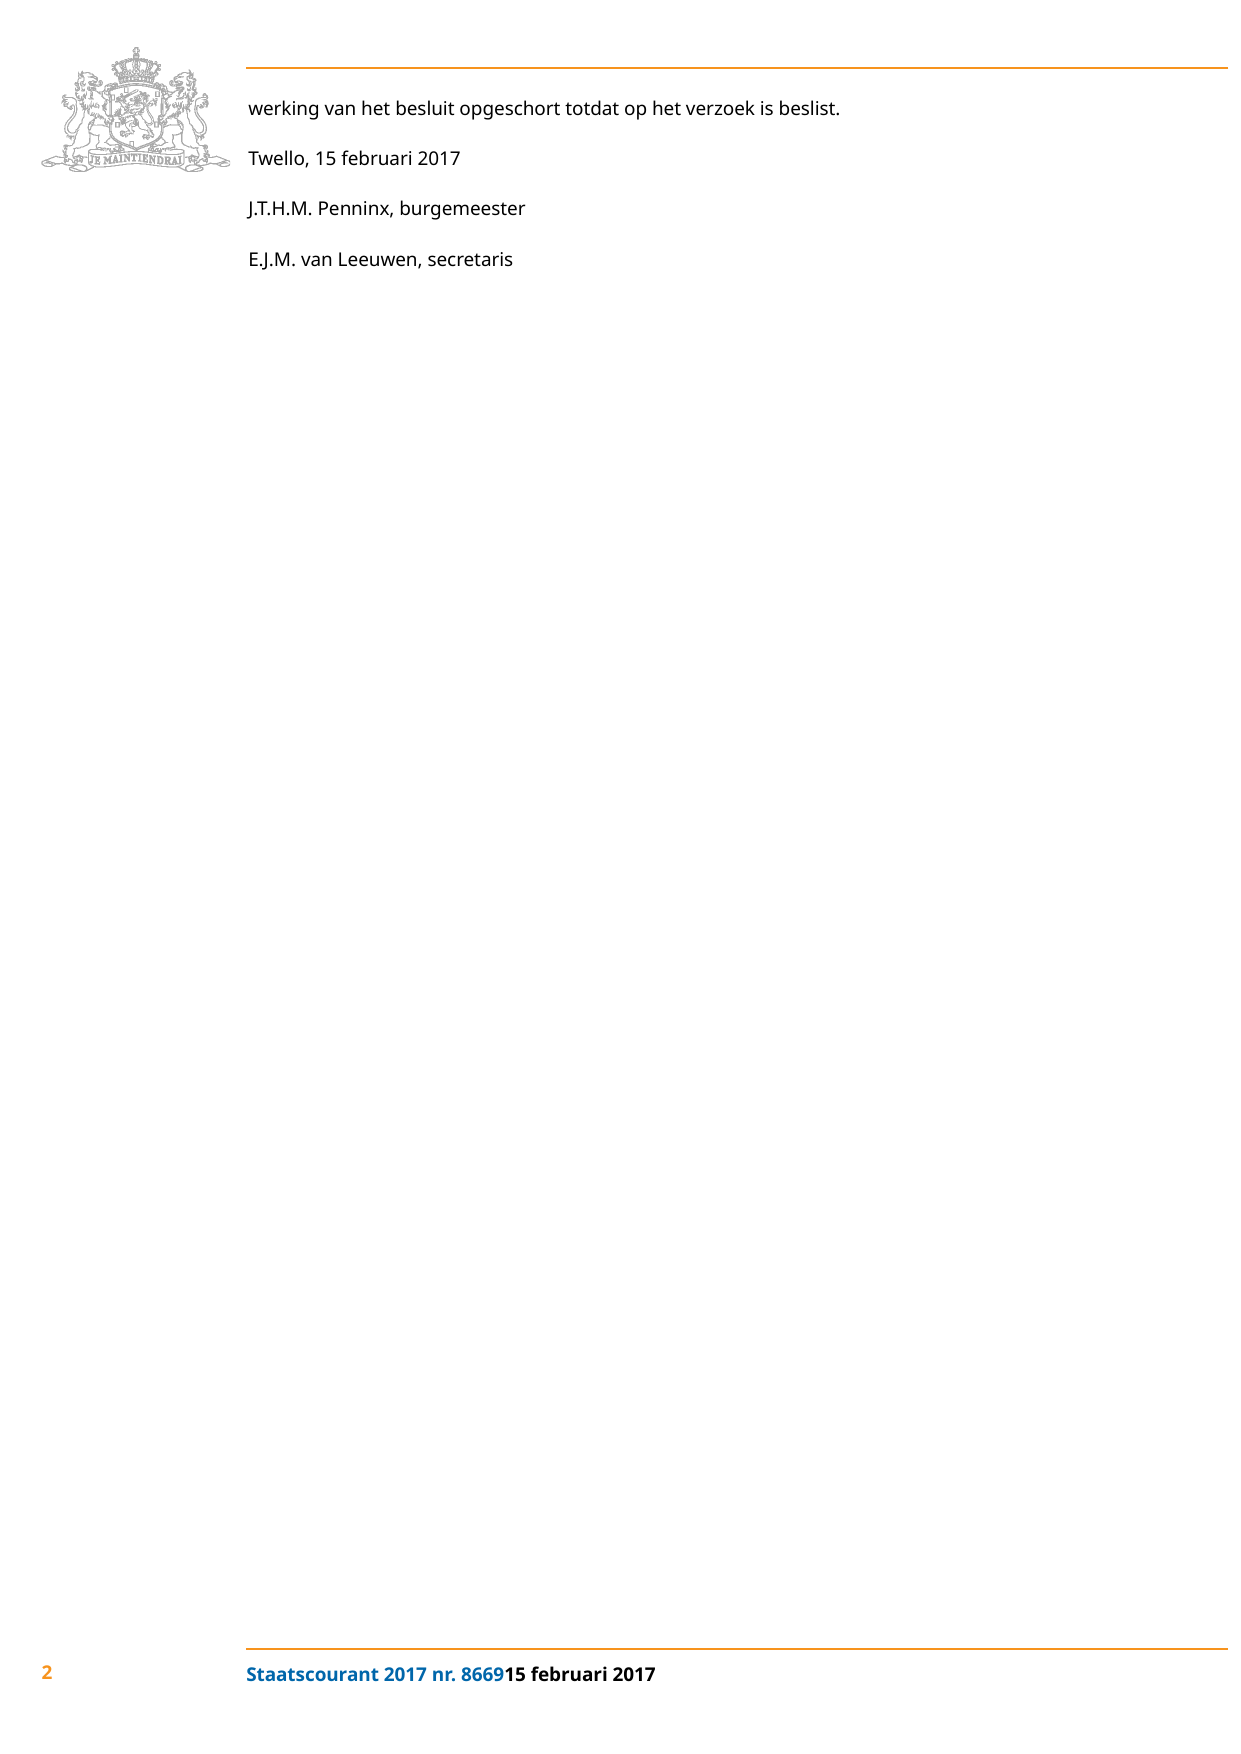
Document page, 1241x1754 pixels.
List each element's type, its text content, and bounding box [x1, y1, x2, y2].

text Twello, 15 februari 2017 [248, 145, 1152, 171]
text E.J.M. van Leeuwen, secretaris [248, 246, 1152, 272]
text J.T.H.M. Penninx, burgemeester [248, 196, 1152, 221]
picture [41, 47, 231, 172]
text werking van het besluit opgeschort totdat op het verzoek is beslist. [248, 95, 1152, 121]
